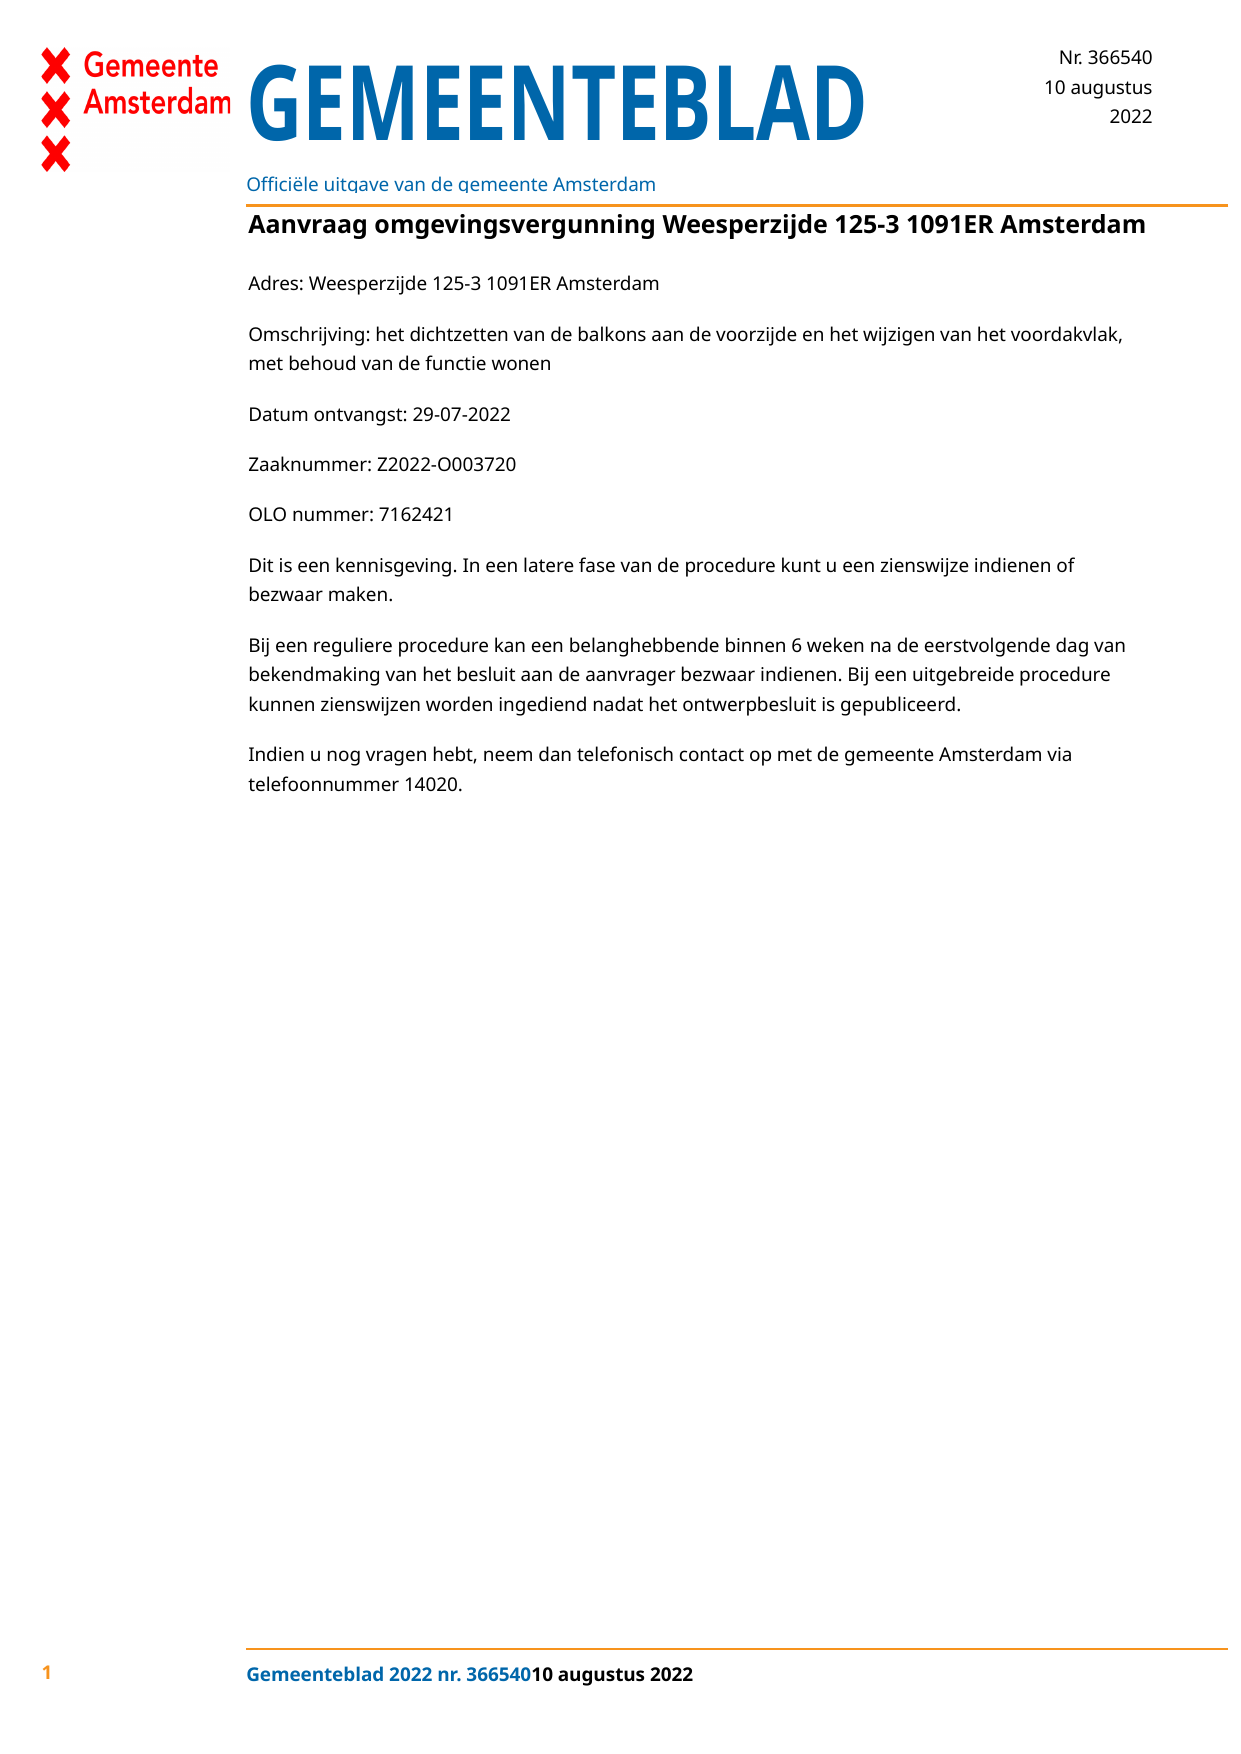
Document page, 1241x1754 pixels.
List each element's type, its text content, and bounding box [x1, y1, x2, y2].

picture [41, 47, 231, 172]
text Adres: Weesperzijde 125-3 1091ER Amsterdam [248, 270, 1152, 296]
text Indien u nog vragen hebt, neem dan telefonisch contact op met de gemeente Amsterdam via telefoonnummer 14020. [248, 742, 1152, 797]
text Zaaknummer: Z2022-O003720 [248, 451, 1152, 477]
text OLO nummer: 7162421 [248, 502, 1152, 527]
text Dit is een kennisgeving. In een latere fase van de procedure kunt u een zienswijze indienen of bezwaar maken. [248, 552, 1152, 607]
text Bij een reguliere procedure kan een belanghebbende binnen 6 weken na de eerstvolgende dag van bekendmaking van het besluit aan de aanvrager bezwaar indienen. Bij een uitgebreide procedure kunnen zienswijzen worden ingediend nadat het ontwerpbesluit is gepubliceerd. [248, 632, 1152, 717]
text Omschrijving: het dichtzetten van de balkons aan de voorzijde en het wijzigen van het voordakvlak, met behoud van de functie wonen [248, 321, 1152, 376]
text Aanvraag omgevingsvergunning Weesperzijde 125-3 1091ER Amsterdam [248, 207, 1152, 241]
text Datum ontvangst: 29-07-2022 [248, 401, 1152, 426]
